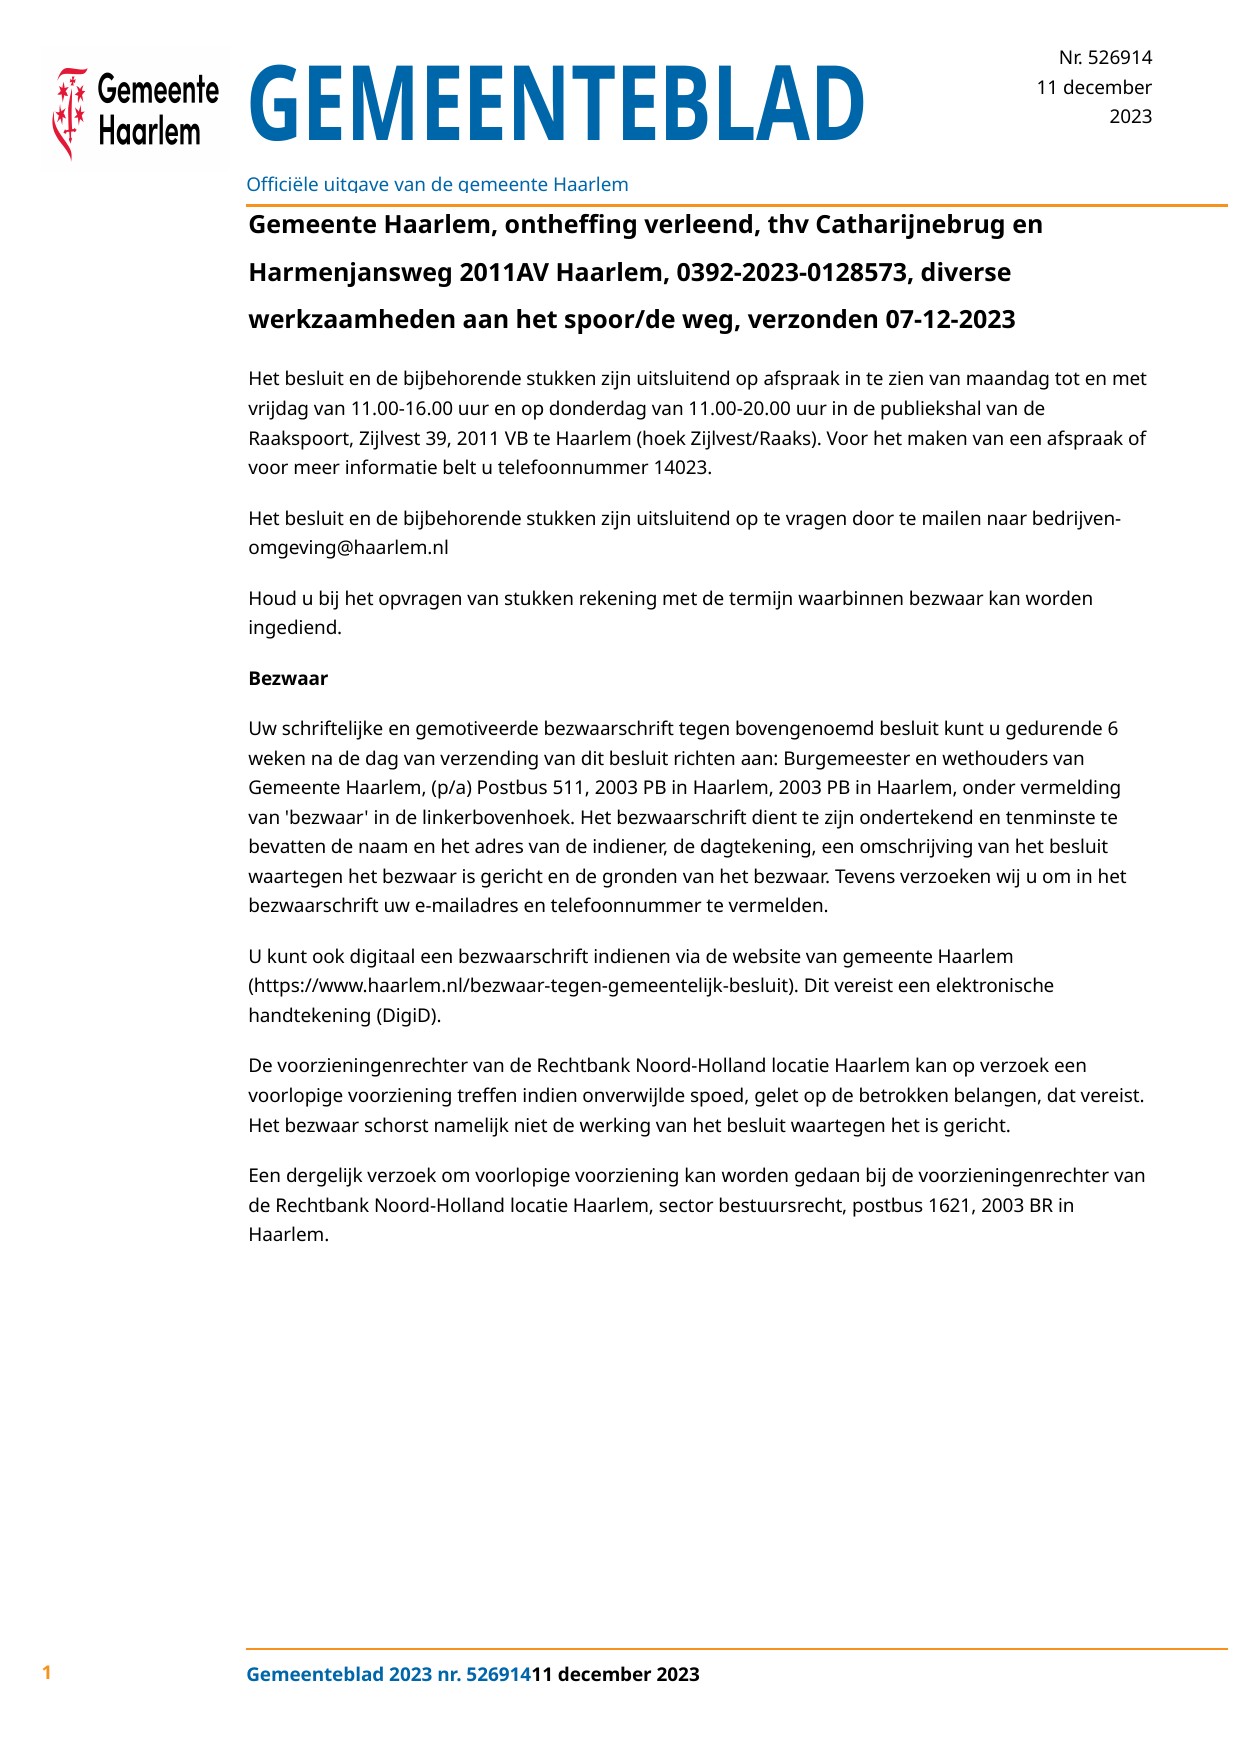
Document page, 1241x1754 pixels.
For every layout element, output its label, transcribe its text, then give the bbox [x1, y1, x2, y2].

text De voorzieningenrechter van de Rechtbank Noord-Holland locatie Haarlem kan op verzoek een voorlopige voorziening treffen indien onverwijlde spoed, gelet op de betrokken belangen, dat vereist. Het bezwaar schorst namelijk niet de werking van het besluit waartegen het is gericht. [248, 1053, 1152, 1137]
text Het besluit en de bijbehorende stukken zijn uitsluitend op te vragen door te mailen naar bedrijven-omgeving@haarlem.nl [248, 505, 1152, 560]
text Het besluit en de bijbehorende stukken zijn uitsluitend op afspraak in te zien van maandag tot en met vrijdag van 11.00-16.00 uur en op donderdag van 11.00-20.00 uur in de publiekshal van de Raakspoort, Zijlvest 39, 2011 VB te Haarlem (hoek Zijlvest/Raaks). Voor het maken van een afspraak of voor meer informatie belt u telefoonnummer 14023. [248, 366, 1152, 480]
text Houd u bij het opvragen van stukken rekening met de termijn waarbinnen bezwaar kan worden ingediend. [248, 585, 1152, 640]
picture [41, 47, 231, 172]
text Gemeente Haarlem, ontheffing verleend, thv Catharijnebrug en Harmenjansweg 2011AV Haarlem, 0392-2023-0128573, diverse werkzaamheden aan het spoor/de weg, verzonden 07-12-2023 [248, 207, 1152, 336]
text U kunt ook digitaal een bezwaarschrift indienen via de website van gemeente Haarlem (https://www.haarlem.nl/bezwaar-tegen-gemeentelijk-besluit). Dit vereist een elektronische handtekening (DigiD). [248, 943, 1152, 1028]
text Uw schriftelijke en gemotiveerde bezwaarschrift tegen bovengenoemd besluit kunt u gedurende 6 weken na de dag van verzending van dit besluit richten aan: Burgemeester en wethouders van Gemeente Haarlem, (p/a) Postbus 511, 2003 PB in Haarlem, 2003 PB in Haarlem, onder vermelding van 'bezwaar' in de linkerbovenhoek. Het bezwaarschrift dient te zijn ondertekend en tenminste te bevatten de naam en het adres van de indiener, de dagtekening, een omschrijving van het besluit waartegen het bezwaar is gericht en de gronden van het bezwaar. Tevens verzoeken wij u om in het bezwaarschrift uw e-mailadres en telefoonnummer te vermelden. [248, 715, 1152, 918]
text Bezwaar [248, 665, 1152, 690]
text Een dergelijk verzoek om voorlopige voorziening kan worden gedaan bij de voorzieningenrechter van de Rechtbank Noord-Holland locatie Haarlem, sector bestuursrecht, postbus 1621, 2003 BR in Haarlem. [248, 1162, 1152, 1247]
